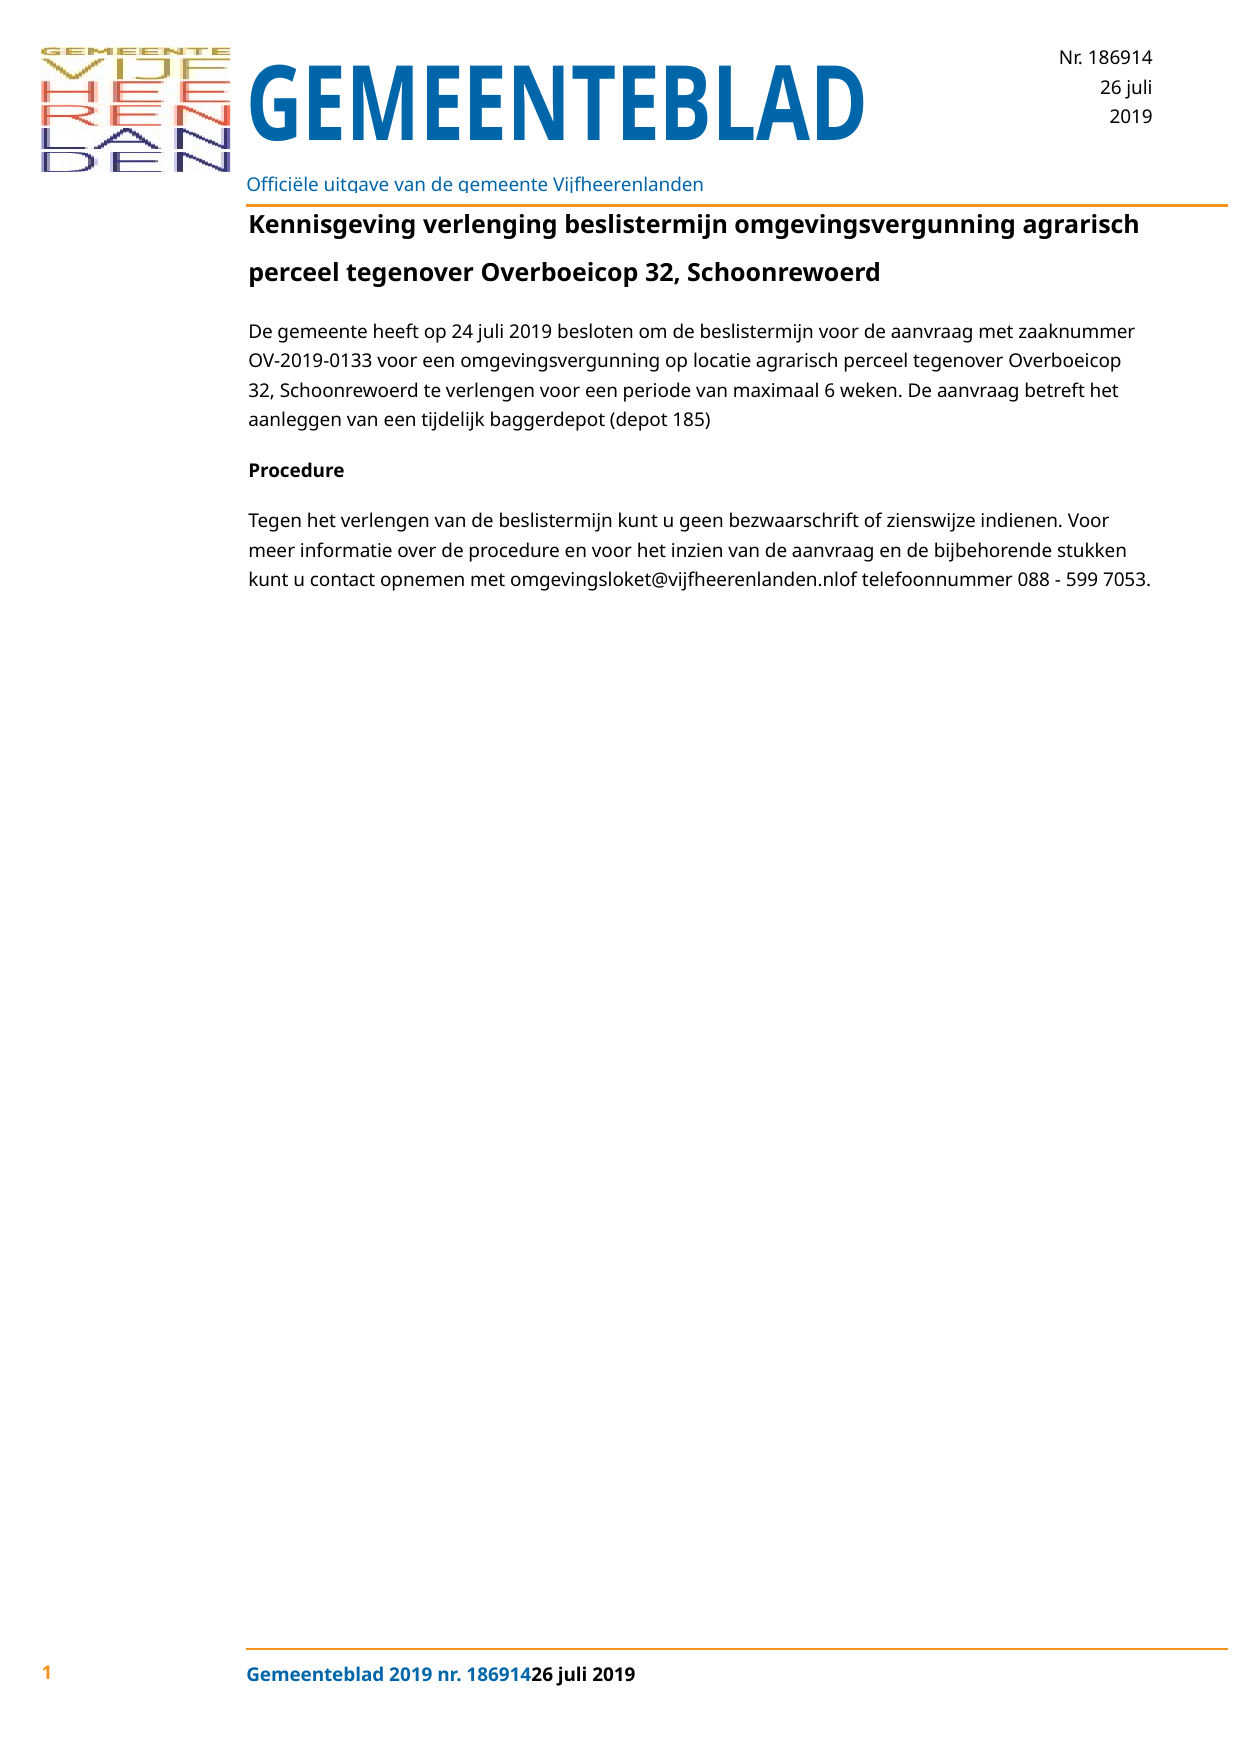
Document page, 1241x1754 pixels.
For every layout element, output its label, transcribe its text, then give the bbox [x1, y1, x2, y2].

text Procedure [248, 457, 1152, 483]
text Tegen het verlengen van de beslistermijn kunt u geen bezwaarschrift of zienswijze indienen. Voor meer informatie over de procedure en voor het inzien van de aanvraag en de bijbehorende stukken kunt u contact opnemen met omgevingsloket@vijfheerenlanden.nlof telefoonnummer 088 - 599 7053. [248, 507, 1152, 592]
text Kennisgeving verlenging beslistermijn omgevingsvergunning agrarisch perceel tegenover Overboeicop 32, Schoonrewoerd [248, 207, 1152, 288]
picture [41, 47, 231, 172]
text De gemeente heeft op 24 juli 2019 besloten om de beslistermijn voor de aanvraag met zaaknummer OV-2019-0133 voor een omgevingsvergunning op locatie agrarisch perceel tegenover Overboeicop 32, Schoonrewoerd te verlengen voor een periode van maximaal 6 weken. De aanvraag betreft het aanleggen van een tijdelijk baggerdepot (depot 185) [248, 318, 1152, 432]
